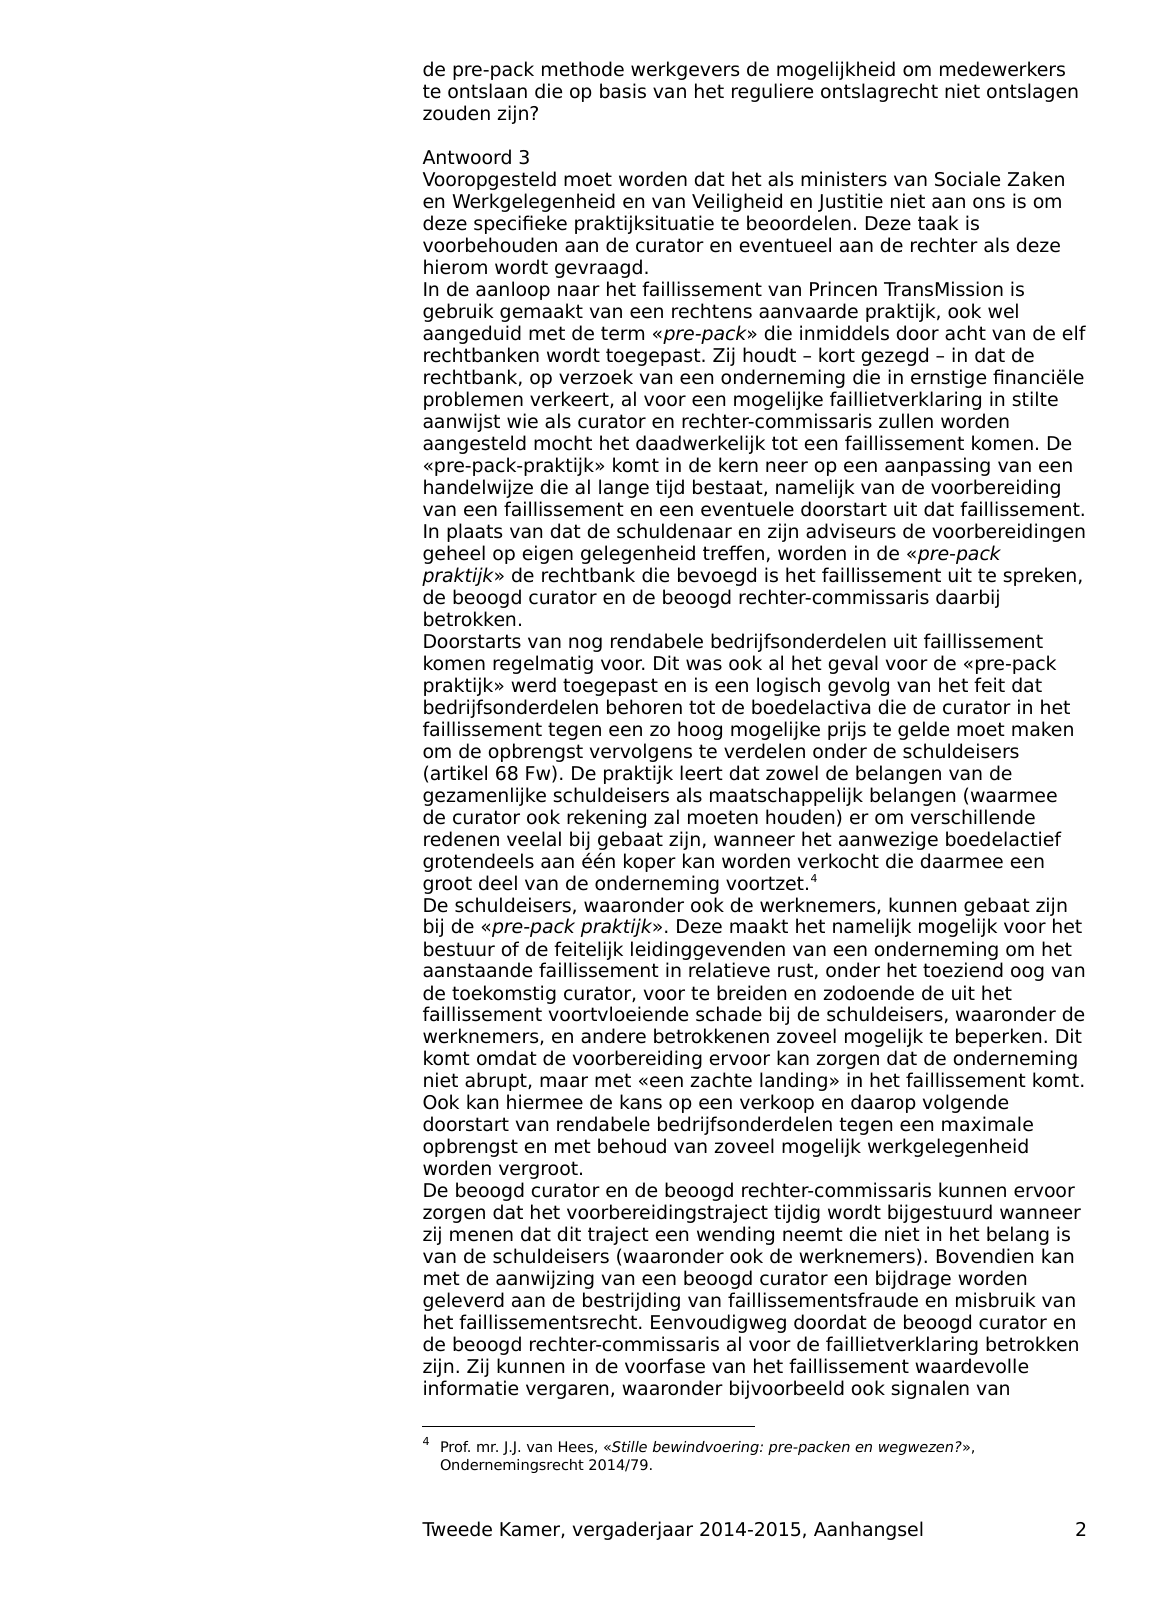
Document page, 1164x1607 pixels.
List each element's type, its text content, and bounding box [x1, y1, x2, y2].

text De schuldeisers, waaronder ook de werknemers, kunnen gebaat zijn bij de «pre-pack praktijk». Deze maakt het namelijk mogelijk voor het bestuur of de feitelijk leidinggevenden van een onderneming om het aanstaande faillissement in relatieve rust, onder het toeziend oog van de toekomstig curator, voor te breiden en zodoende de uit het faillissement voortvloeiende schade bij de schuldeisers, waaronder de werknemers, en andere betrokkenen zoveel mogelijk te beperken. Dit komt omdat de voorbereiding ervoor kan zorgen dat de onderneming niet abrupt, maar met «een zachte landing» in het faillissement komt. Ook kan hiermee de kans op een verkoop en daarop volgende doorstart van rendabele bedrijfsonderdelen tegen een maximale opbrengst en met behoud van zoveel mogelijk werkgelegenheid worden vergroot. [422, 894, 1087, 1180]
text Doorstarts van nog rendabele bedrijfsonderdelen uit faillissement komen regelmatig voor. Dit was ook al het geval voor de «pre-pack praktijk» werd toegepast en is een logisch gevolg van het feit dat bedrijfsonderdelen behoren tot de boedelactiva die de curator in het faillissement tegen een zo hoog mogelijke prijs te gelde moet maken om de opbrengst vervolgens te verdelen onder de schuldeisers (artikel 68 Fw). De praktijk leert dat zowel de belangen van de gezamenlijke schuldeisers als maatschappelijk belangen (waarmee de curator ook rekening zal moeten houden) er om verschillende redenen veelal bij gebaat zijn, wanneer het aanwezige boedelactief grotendeels aan één koper kan worden verkocht die daarmee een groot deel van de onderneming voortzet. [422, 631, 1087, 894]
text Vooropgesteld moet worden dat het als ministers van Sociale Zaken en Werkgelegenheid en van Veiligheid en Justitie niet aan ons is om deze specifieke praktijksituatie te beoordelen. Deze taak is voorbehouden aan de curator en eventueel aan de rechter als deze hierom wordt gevraagd. [422, 169, 1087, 279]
text In de aanloop naar het faillissement van Princen TransMission is gebruik gemaakt van een rechtens aanvaarde praktijk, ook wel aangeduid met de term «pre-pack» die inmiddels door acht van de elf rechtbanken wordt toegepast. Zij houdt – kort gezegd – in dat de rechtbank, op verzoek van een onderneming die in ernstige financiële problemen verkeert, al voor een mogelijke faillietverklaring in stilte aanwijst wie als curator en rechter-commissaris zullen worden aangesteld mocht het daadwerkelijk tot een faillissement komen. De «pre-pack-praktijk» komt in de kern neer op een aanpassing van een handelwijze die al lange tijd bestaat, namelijk van de voorbereiding van een faillissement en een eventuele doorstart uit dat faillissement. In plaats van dat de schuldenaar en zijn adviseurs de voorbereidingen geheel op eigen gelegenheid treffen, worden in de «pre-pack praktijk» de rechtbank die bevoegd is het faillissement uit te spreken, de beoogd curator en de beoogd rechter-commissaris daarbij betrokken. [422, 279, 1087, 631]
text Antwoord 3 [422, 147, 1087, 169]
text de pre-pack methode werkgevers de mogelijkheid om medewerkers te ontslaan die op basis van het reguliere ontslagrecht niet ontslagen zouden zijn? [422, 59, 1087, 125]
text Prof. mr. J.J. van Hees, «Stille bewindvoering: pre-packen en wegwezen?», Ondernemingsrecht 2014/79. [422, 1435, 1087, 1474]
text De beoogd curator en de beoogd rechter-commissaris kunnen ervoor zorgen dat het voorbereidingstraject tijdig wordt bijgestuurd wanneer zij menen dat dit traject een wending neemt die niet in het belang is van de schuldeisers (waaronder ook de werknemers). Bovendien kan met de aanwijzing van een beoogd curator een bijdrage worden geleverd aan de bestrijding van faillissementsfraude en misbruik van het faillissementsrecht. Eenvoudigweg doordat de beoogd curator en de beoogd rechter-commissaris al voor de faillietverklaring betrokken zijn. Zij kunnen in de voorfase van het faillissement waardevolle informatie vergaren, waaronder bijvoorbeeld ook signalen van [422, 1180, 1087, 1400]
